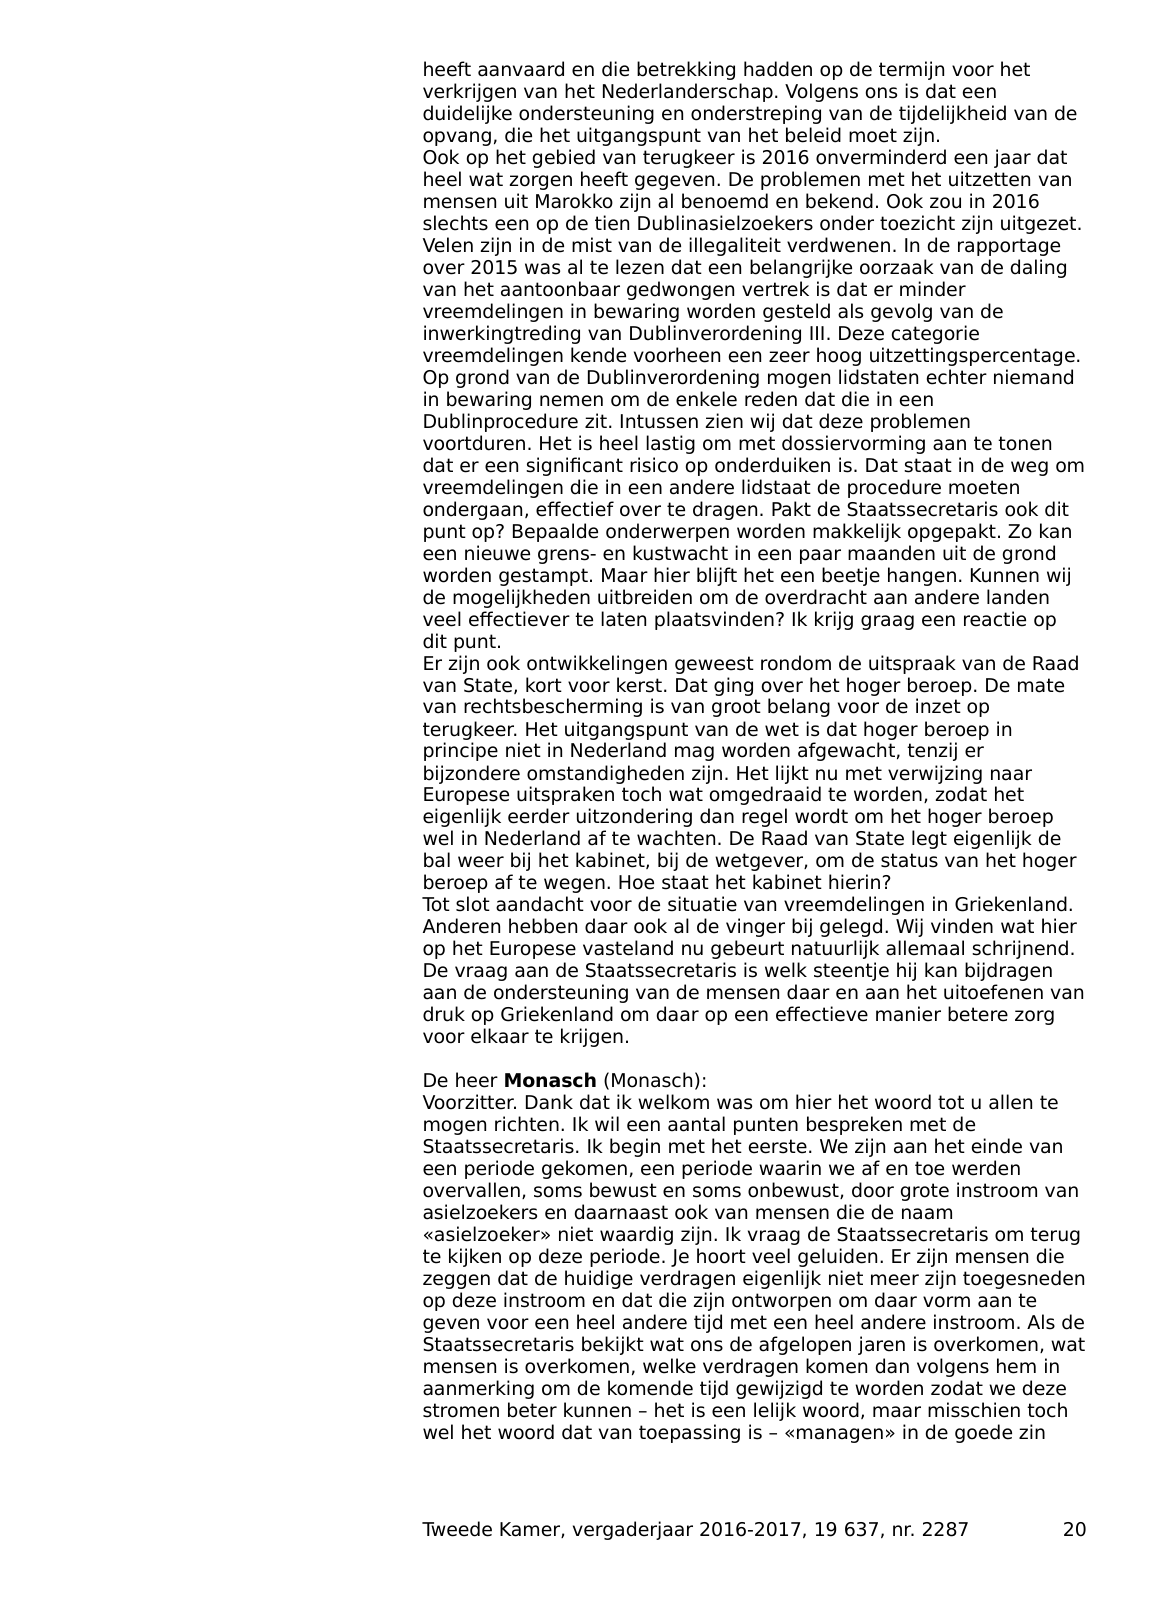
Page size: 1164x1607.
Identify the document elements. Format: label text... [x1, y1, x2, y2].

text De heer Monasch (Monasch): [422, 1070, 1087, 1092]
text Ook op het gebied van terugkeer is 2016 onverminderd een jaar dat heel wat zorgen heeft gegeven. De problemen met het uitzetten van mensen uit Marokko zijn al benoemd en bekend. Ook zou in 2016 slechts een op de tien Dublinasielzoekers onder toezicht zijn uitgezet. Velen zijn in de mist van de illegaliteit verdwenen. In de rapportage over 2015 was al te lezen dat een belangrijke oorzaak van de daling van het aantoonbaar gedwongen vertrek is dat er minder vreemdelingen in bewaring worden gesteld als gevolg van de inwerkingtreding van Dublinverordening III. Deze categorie vreemdelingen kende voorheen een zeer hoog uitzettingspercentage. Op grond van de Dublinverordening mogen lidstaten echter niemand in bewaring nemen om de enkele reden dat die in een Dublinprocedure zit. Intussen zien wij dat deze problemen voortduren. Het is heel lastig om met dossiervorming aan te tonen dat er een significant risico op onderduiken is. Dat staat in de weg om vreemdelingen die in een andere lidstaat de procedure moeten ondergaan, effectief over te dragen. Pakt de Staatssecretaris ook dit punt op? Bepaalde onderwerpen worden makkelijk opgepakt. Zo kan een nieuwe grens- en kustwacht in een paar maanden uit de grond worden gestampt. Maar hier blijft het een beetje hangen. Kunnen wij de mogelijkheden uitbreiden om de overdracht aan andere landen veel effectiever te laten plaatsvinden? Ik krijg graag een reactie op dit punt. [422, 147, 1087, 652]
text Tot slot aandacht voor de situatie van vreemdelingen in Griekenland. Anderen hebben daar ook al de vinger bij gelegd. Wij vinden wat hier op het Europese vasteland nu gebeurt natuurlijk allemaal schrijnend. De vraag aan de Staatssecretaris is welk steentje hij kan bijdragen aan de ondersteuning van de mensen daar en aan het uitoefenen van druk op Griekenland om daar op een effectieve manier betere zorg voor elkaar te krijgen. [422, 894, 1087, 1048]
text Er zijn ook ontwikkelingen geweest rondom de uitspraak van de Raad van State, kort voor kerst. Dat ging over het hoger beroep. De mate van rechtsbescherming is van groot belang voor de inzet op terugkeer. Het uitgangspunt van de wet is dat hoger beroep in principe niet in Nederland mag worden afgewacht, tenzij er bijzondere omstandigheden zijn. Het lijkt nu met verwijzing naar Europese uitspraken toch wat omgedraaid te worden, zodat het eigenlijk eerder uitzondering dan regel wordt om het hoger beroep wel in Nederland af te wachten. De Raad van State legt eigenlijk de bal weer bij het kabinet, bij de wetgever, om de status van het hoger beroep af te wegen. Hoe staat het kabinet hierin? [422, 652, 1087, 894]
text heeft aanvaard en die betrekking hadden op de termijn voor het verkrijgen van het Nederlanderschap. Volgens ons is dat een duidelijke ondersteuning en onderstreping van de tijdelijkheid van de opvang, die het uitgangspunt van het beleid moet zijn. [422, 59, 1087, 147]
text Voorzitter. Dank dat ik welkom was om hier het woord tot u allen te mogen richten. Ik wil een aantal punten bespreken met de Staatssecretaris. Ik begin met het eerste. We zijn aan het einde van een periode gekomen, een periode waarin we af en toe werden overvallen, soms bewust en soms onbewust, door grote instroom van asielzoekers en daarnaast ook van mensen die de naam «asielzoeker» niet waardig zijn. Ik vraag de Staatssecretaris om terug te kijken op deze periode. Je hoort veel geluiden. Er zijn mensen die zeggen dat de huidige verdragen eigenlijk niet meer zijn toegesneden op deze instroom en dat die zijn ontworpen om daar vorm aan te geven voor een heel andere tijd met een heel andere instroom. Als de Staatssecretaris bekijkt wat ons de afgelopen jaren is overkomen, wat mensen is overkomen, welke verdragen komen dan volgens hem in aanmerking om de komende tijd gewijzigd te worden zodat we deze stromen beter kunnen – het is een lelijk woord, maar misschien toch wel het woord dat van toepassing is – «managen» in de goede zin [422, 1092, 1087, 1444]
